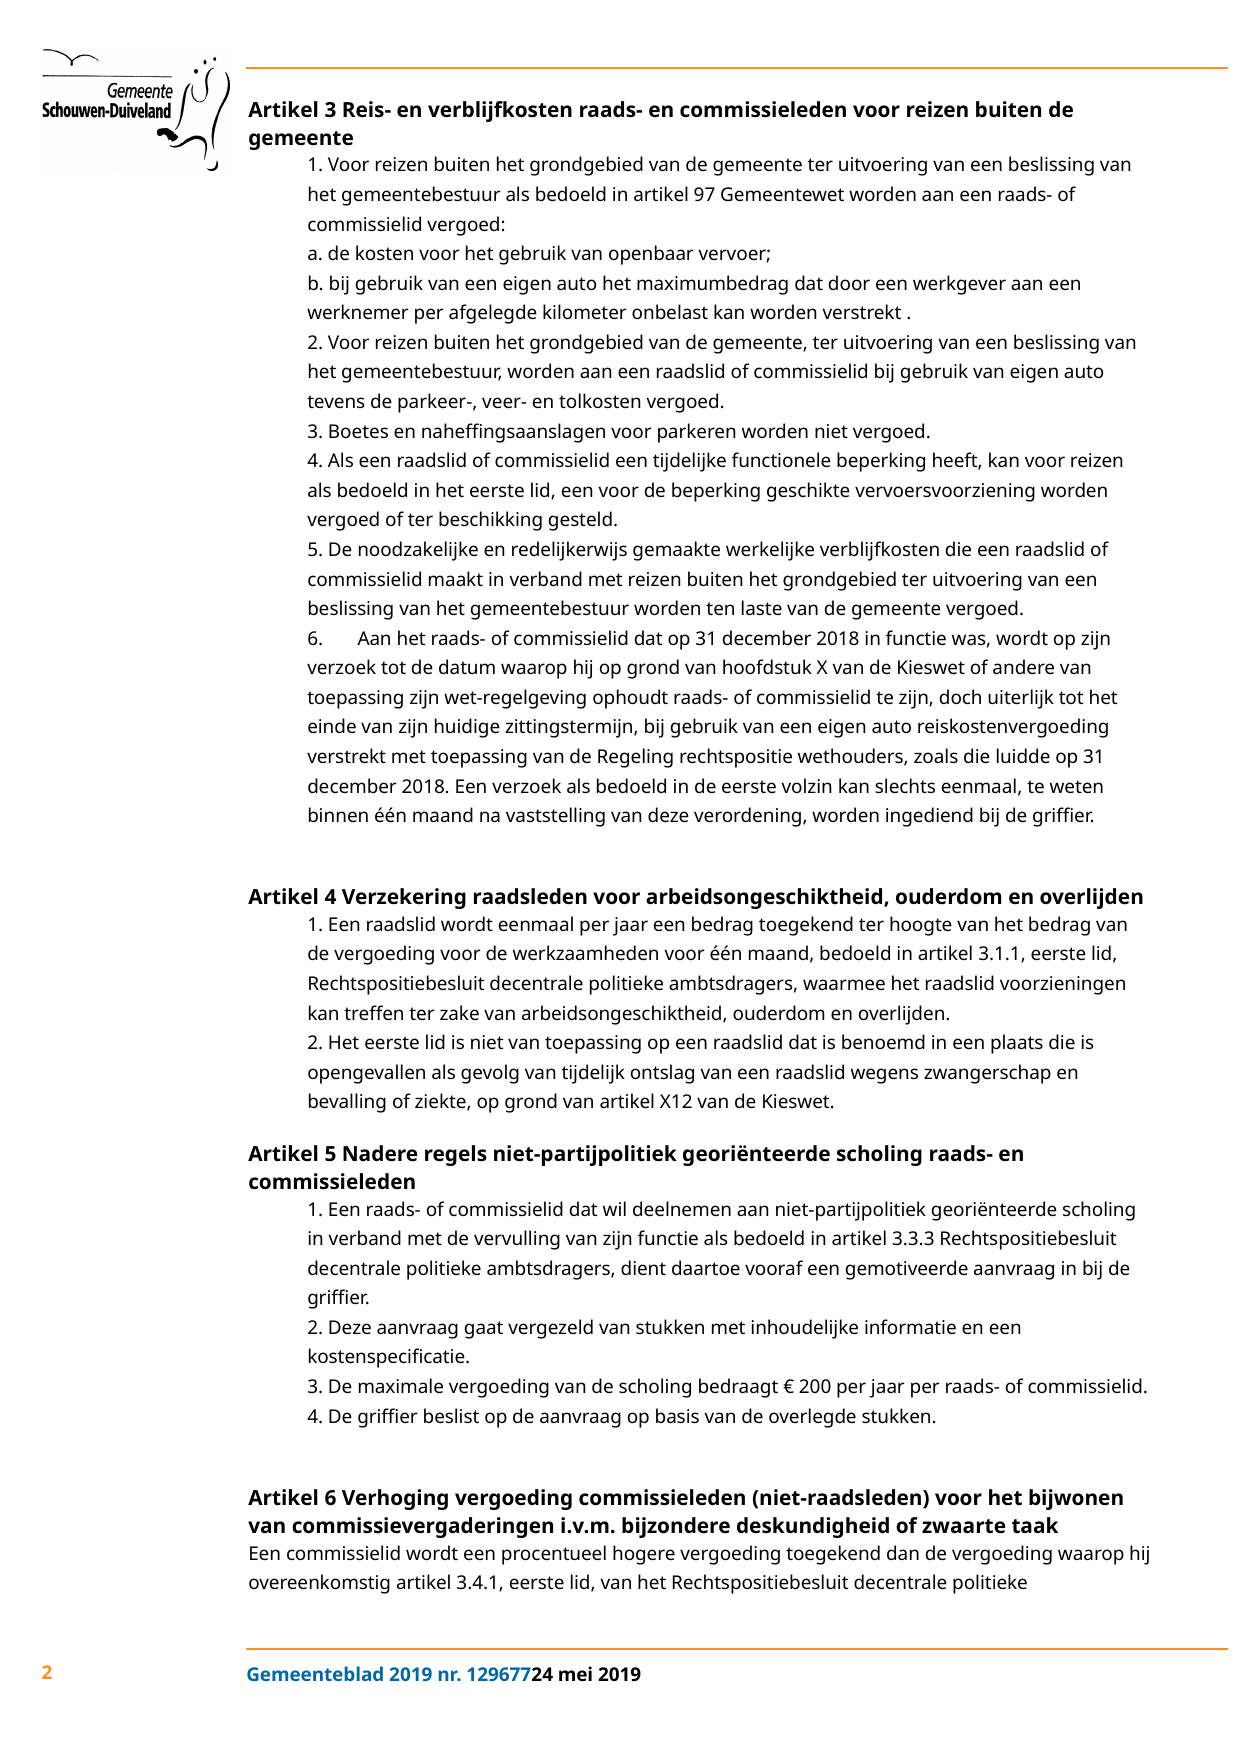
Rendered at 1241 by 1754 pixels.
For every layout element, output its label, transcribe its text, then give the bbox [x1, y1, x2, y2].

list 1. Voor reizen buiten het grondgebied van de gemeente ter uitvoering van een beslissing van het gemeentebestuur als bedoeld in artikel 97 Gemeentewet worden aan een raads- of commissielid vergoed: [248, 152, 1152, 237]
text Artikel 4 Verzekering raadsleden voor arbeidsongeschiktheid, ouderdom en overlijden [248, 882, 1152, 911]
list 1. Een raads- of commissielid dat wil deelnemen aan niet-partijpolitiek georiënteerde scholing in verband met de vervulling van zijn functie als bedoeld in artikel 3.3.3 Rechtspositiebesluit decentrale politieke ambtsdragers, dient daartoe vooraf een gemotiveerde aanvraag in bij de griffier. [248, 1196, 1152, 1310]
list 4. Als een raadslid of commissielid een tijdelijke functionele beperking heeft, kan voor reizen als bedoeld in het eerste lid, een voor de beperking geschikte vervoersvoorziening worden vergoed of ter beschikking gesteld. [248, 447, 1152, 532]
list 6. Aan het raads- of commissielid dat op 31 december 2018 in functie was, wordt op zijn verzoek tot de datum waarop hij op grond van hoofdstuk X van de Kieswet of andere van toepassing zijn wet-regelgeving ophoudt raads- of commissielid te zijn, doch uiterlijk tot het einde van zijn huidige zittingstermijn, bij gebruik van een eigen auto reiskostenvergoeding verstrekt met toepassing van de Regeling rechtspositie wethouders, zoals die luidde op 31 december 2018. Een verzoek als bedoeld in de eerste volzin kan slechts eenmaal, te weten binnen één maand na vaststelling van deze verordening, worden ingediend bij de griffier. [248, 625, 1152, 828]
list 3. Boetes en naheffingsaanslagen voor parkeren worden niet vergoed. [248, 418, 1152, 444]
list 3. De maximale vergoeding van de scholing bedraagt € 200 per jaar per raads- of commissielid. [248, 1373, 1152, 1399]
list 5. De noodzakelijke en redelijkerwijs gemaakte werkelijke verblijfkosten die een raadslid of commissielid maakt in verband met reizen buiten het grondgebied ter uitvoering van een beslissing van het gemeentebestuur worden ten laste van de gemeente vergoed. [248, 536, 1152, 621]
text Een commissielid wordt een procentueel hogere vergoeding toegekend dan de vergoeding waarop hij overeenkomstig artikel 3.4.1, eerste lid, van het Rechtspositiebesluit decentrale politieke [248, 1540, 1152, 1595]
text Artikel 3 Reis- en verblijfkosten raads- en commissieleden voor reizen buiten de gemeente [248, 95, 1152, 152]
list a. de kosten voor het gebruik van openbaar vervoer; [248, 240, 1152, 266]
text Artikel 5 Nadere regels niet-partijpolitiek georiënteerde scholing raads- en commissieleden [248, 1139, 1152, 1196]
list 4. De griffier beslist op de aanvraag op basis van de overlegde stukken. [248, 1403, 1152, 1428]
list 2. Het eerste lid is niet van toepassing op een raadslid dat is benoemd in een plaats die is opengevallen als gevolg van tijdelijk ontslag van een raadslid wegens zwangerschap en bevalling of ziekte, op grond van artikel X12 van de Kieswet. [248, 1029, 1152, 1114]
list 2. Voor reizen buiten het grondgebied van de gemeente, ter uitvoering van een beslissing van het gemeentebestuur, worden aan een raadslid of commissielid bij gebruik van eigen auto tevens de parkeer-, veer- en tolkosten vergoed. [248, 329, 1152, 414]
text Artikel 6 Verhoging vergoeding commissieleden (niet-raadsleden) voor het bijwonen van commissievergaderingen i.v.m. bijzondere deskundigheid of zwaarte taak [248, 1483, 1152, 1540]
list 1. Een raadslid wordt eenmaal per jaar een bedrag toegekend ter hoogte van het bedrag van de vergoeding voor de werkzaamheden voor één maand, bedoeld in artikel 3.1.1, eerste lid, Rechtspositiebesluit decentrale politieke ambtsdragers, waarmee het raadslid voorzieningen kan treffen ter zake van arbeidsongeschiktheid, ouderdom en overlijden. [248, 911, 1152, 1025]
picture [41, 47, 231, 172]
list b. bij gebruik van een eigen auto het maximumbedrag dat door een werkgever aan een werknemer per afgelegde kilometer onbelast kan worden verstrekt . [248, 270, 1152, 325]
list 2. Deze aanvraag gaat vergezeld van stukken met inhoudelijke informatie en een kostenspecificatie. [248, 1314, 1152, 1369]
